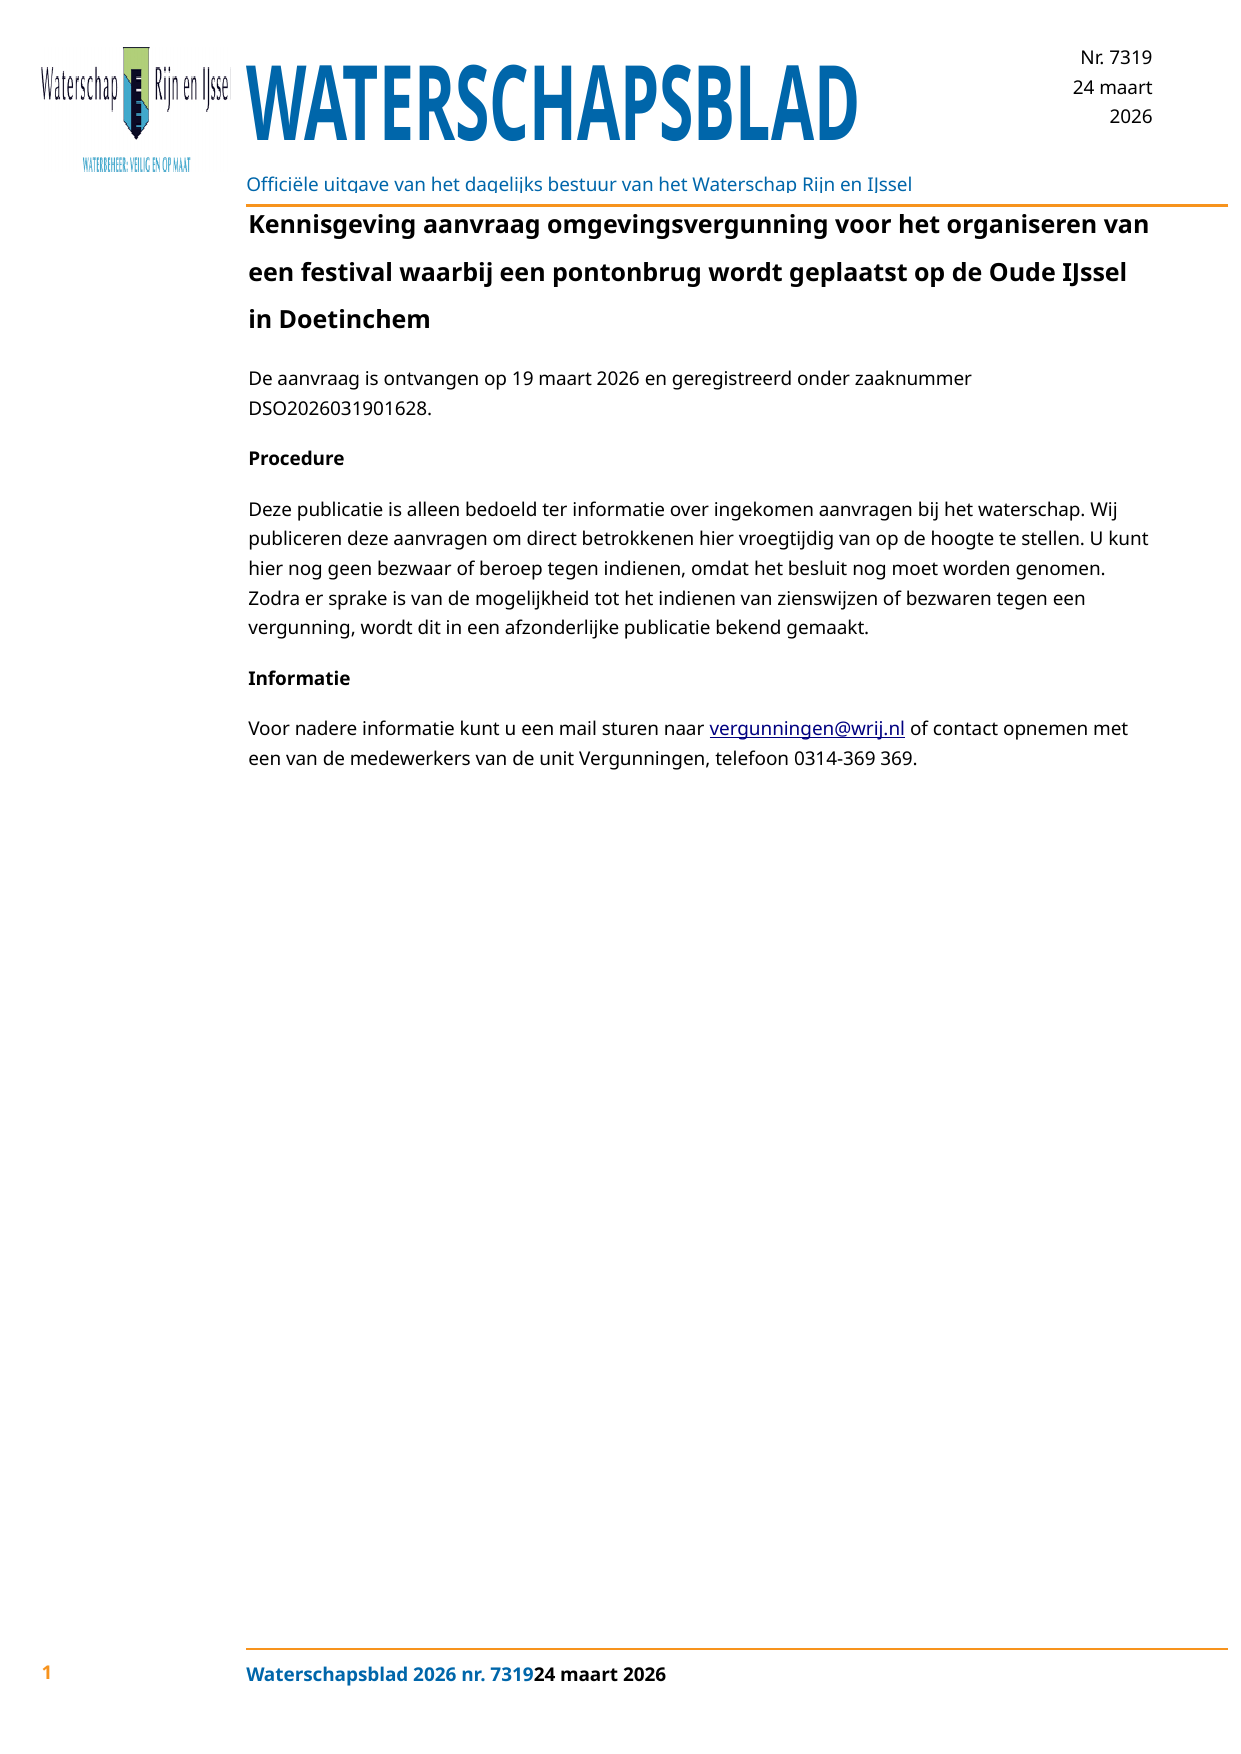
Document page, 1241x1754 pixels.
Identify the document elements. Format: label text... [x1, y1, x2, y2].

picture [41, 47, 231, 172]
text Deze publicatie is alleen bedoeld ter informatie over ingekomen aanvragen bij het waterschap. Wij publiceren deze aanvragen om direct betrokkenen hier vroegtijdig van op de hoogte te stellen. U kunt hier nog geen bezwaar of beroep tegen indienen, omdat het besluit nog moet worden genomen. Zodra er sprake is van de mogelijkheid tot het indienen van zienswijzen of bezwaren tegen een vergunning, wordt dit in een afzonderlijke publicatie bekend gemaakt. [248, 496, 1152, 640]
text Informatie [248, 665, 1152, 690]
text De aanvraag is ontvangen op 19 maart 2026 en geregistreerd onder zaaknummer DSO2026031901628. [248, 366, 1152, 421]
text Kennisgeving aanvraag omgevingsvergunning voor het organiseren van een festival waarbij een pontonbrug wordt geplaatst op de Oude IJssel in Doetinchem [248, 207, 1152, 336]
text Procedure [248, 446, 1152, 471]
text Voor nadere informatie kunt u een mail sturen naar vergunningen@wrij.nl of contact opnemen met een van de medewerkers van de unit Vergunningen, telefoon 0314-369 369. [248, 715, 1152, 770]
